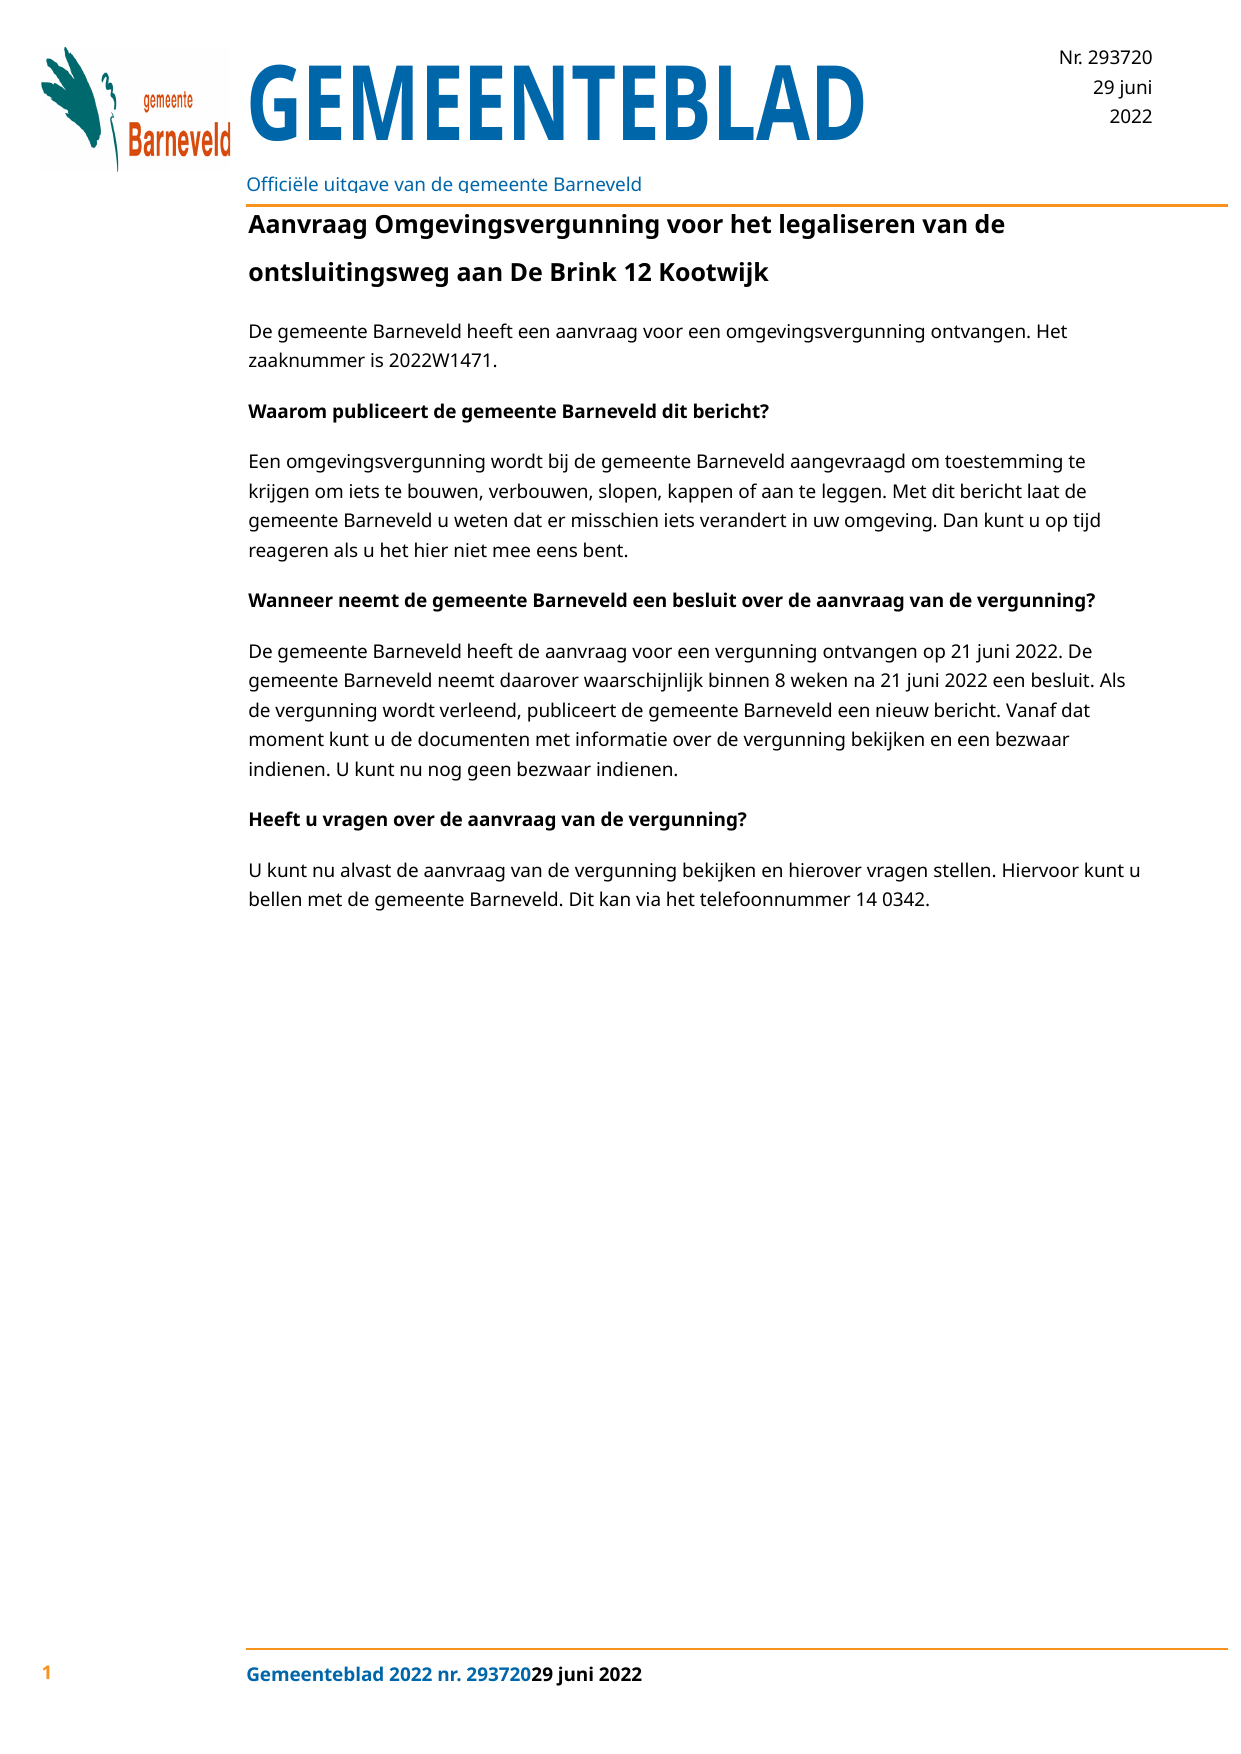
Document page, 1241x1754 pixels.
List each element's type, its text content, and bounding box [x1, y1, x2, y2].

text Heeft u vragen over de aanvraag van de vergunning? [248, 807, 1152, 832]
text Waarom publiceert de gemeente Barneveld dit bericht? [248, 398, 1152, 424]
text Aanvraag Omgevingsvergunning voor het legaliseren van de ontsluitingsweg aan De Brink 12 Kootwijk [248, 207, 1152, 288]
text Een omgevingsvergunning wordt bij de gemeente Barneveld aangevraagd om toestemming te krijgen om iets te bouwen, verbouwen, slopen, kappen of aan te leggen. Met dit bericht laat de gemeente Barneveld u weten dat er misschien iets verandert in uw omgeving. Dan kunt u op tijd reageren als u het hier niet mee eens bent. [248, 448, 1152, 563]
picture [41, 47, 231, 172]
text Wanneer neemt de gemeente Barneveld een besluit over de aanvraag van de vergunning? [248, 587, 1152, 613]
text De gemeente Barneveld heeft de aanvraag voor een vergunning ontvangen op 21 juni 2022. De gemeente Barneveld neemt daarover waarschijnlijk binnen 8 weken na 21 juni 2022 een besluit. Als de vergunning wordt verleend, publiceert de gemeente Barneveld een nieuw bericht. Vanaf dat moment kunt u de documenten met informatie over de vergunning bekijken en een bezwaar indienen. U kunt nu nog geen bezwaar indienen. [248, 638, 1152, 782]
text De gemeente Barneveld heeft een aanvraag voor een omgevingsvergunning ontvangen. Het zaaknummer is 2022W1471. [248, 318, 1152, 373]
text U kunt nu alvast de aanvraag van de vergunning bekijken en hierover vragen stellen. Hiervoor kunt u bellen met de gemeente Barneveld. Dit kan via het telefoonnummer 14 0342. [248, 857, 1152, 912]
